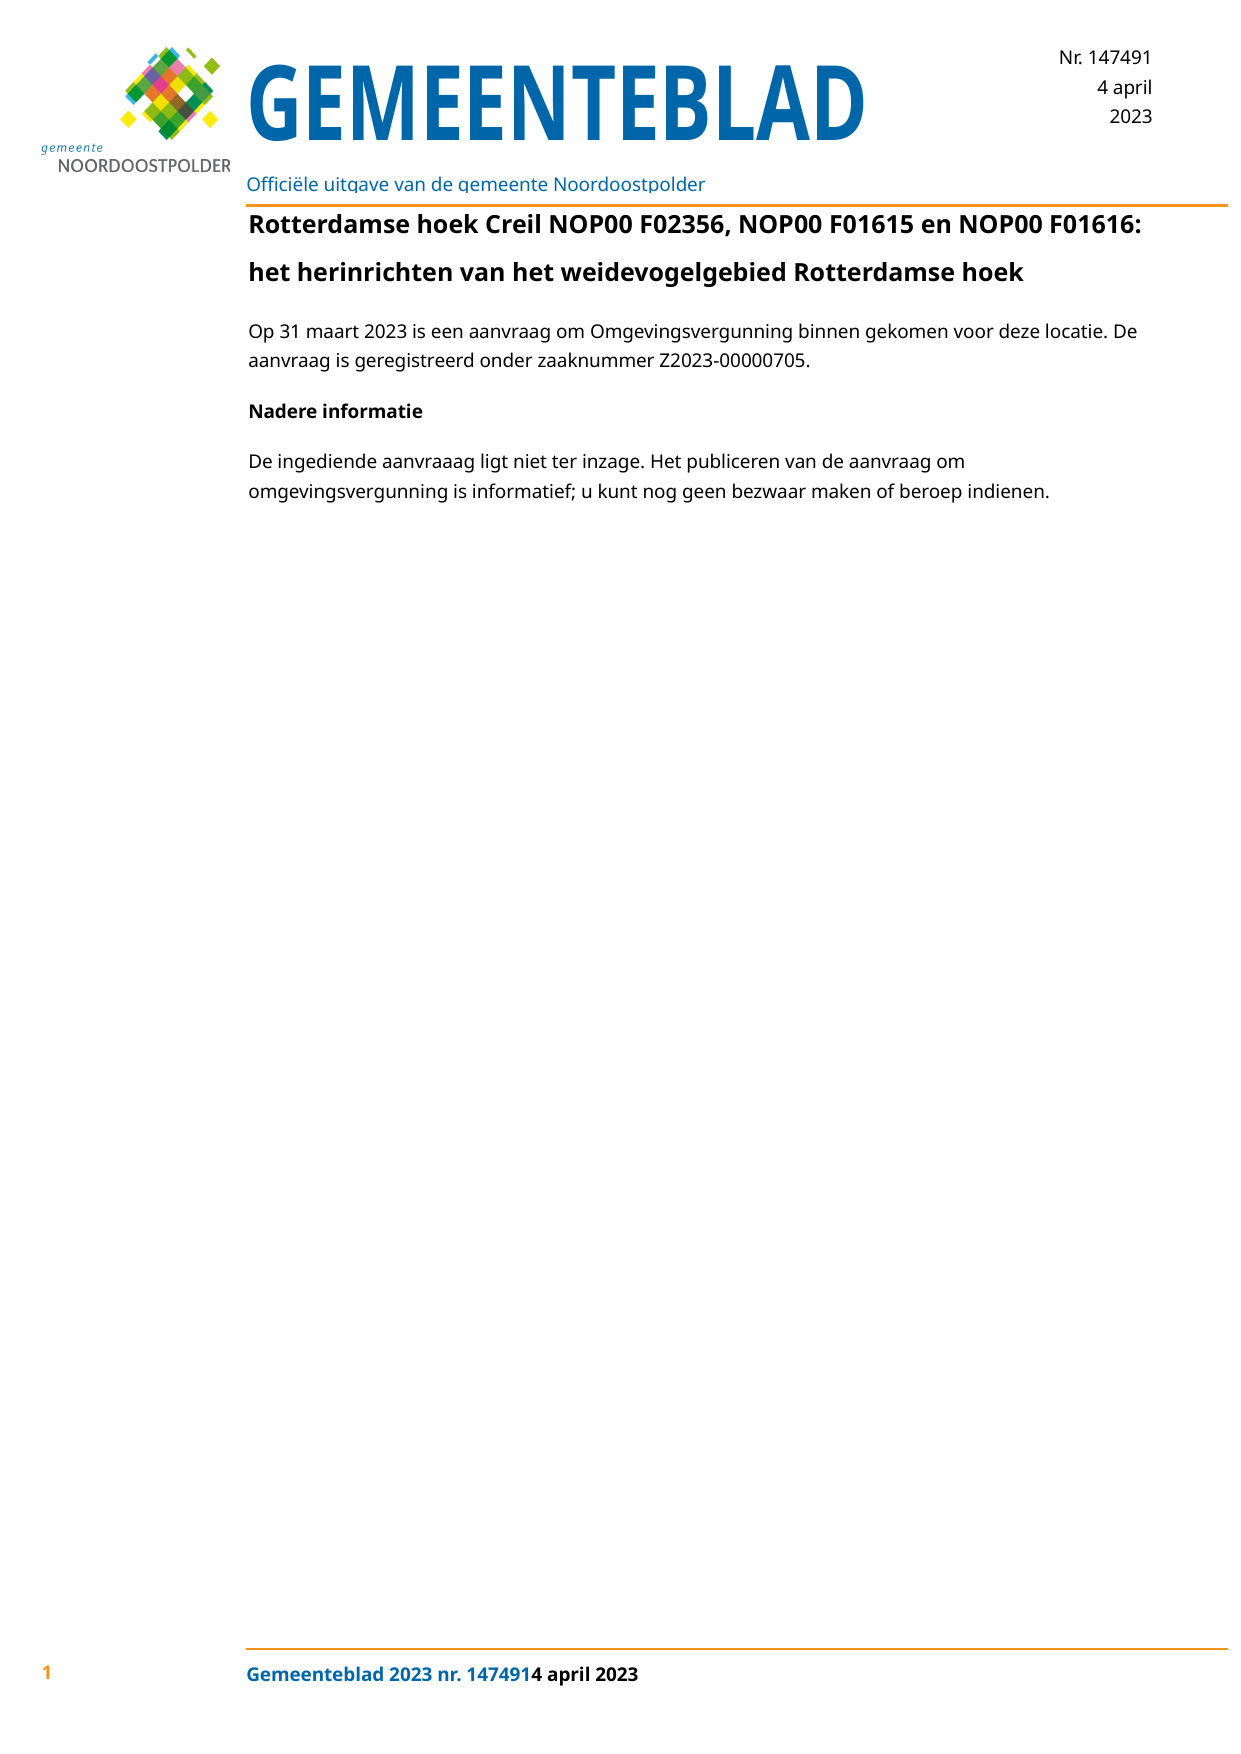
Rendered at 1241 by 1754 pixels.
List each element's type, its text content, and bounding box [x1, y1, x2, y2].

text Op 31 maart 2023 is een aanvraag om Omgevingsvergunning binnen gekomen voor deze locatie. De aanvraag is geregistreerd onder zaaknummer Z2023-00000705. [248, 318, 1152, 373]
text Rotterdamse hoek Creil NOP00 F02356, NOP00 F01615 en NOP00 F01616: het herinrichten van het weidevogelgebied Rotterdamse hoek [248, 207, 1152, 288]
text Nadere informatie [248, 398, 1152, 424]
picture [41, 47, 231, 172]
text De ingediende aanvraaag ligt niet ter inzage. Het publiceren van de aanvraag om omgevingsvergunning is informatief; u kunt nog geen bezwaar maken of beroep indienen. [248, 448, 1152, 504]
